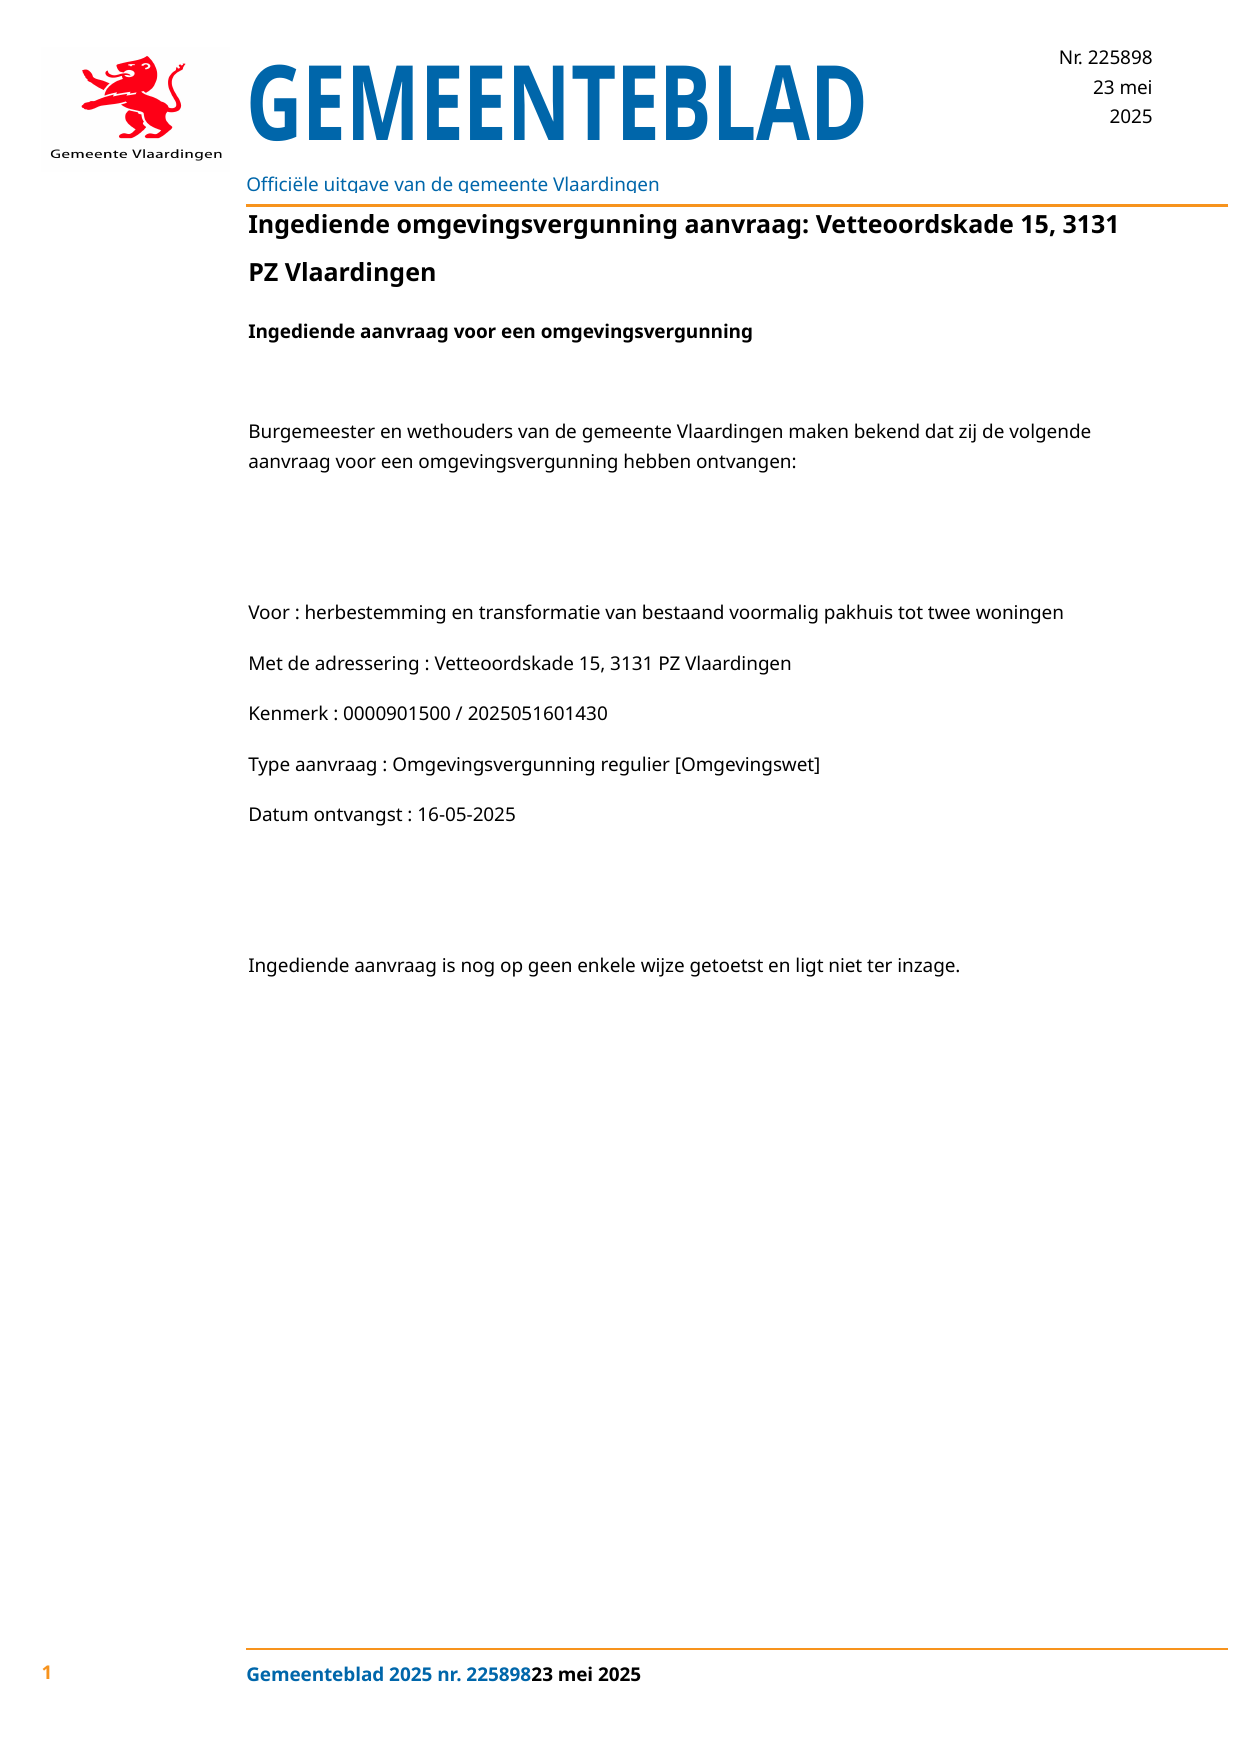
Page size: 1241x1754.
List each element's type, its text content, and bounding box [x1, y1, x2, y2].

text Ingediende aanvraag is nog op geen enkele wijze getoetst en ligt niet ter inzage. [248, 952, 1152, 978]
text Ingediende omgevingsvergunning aanvraag: Vetteoordskade 15, 3131 PZ Vlaardingen [248, 207, 1152, 288]
text Met de adressering : Vetteoordskade 15, 3131 PZ Vlaardingen [248, 650, 1152, 676]
text Burgemeester en wethouders van de gemeente Vlaardingen maken bekend dat zij de volgende aanvraag voor een omgevingsvergunning hebben ontvangen: [248, 419, 1152, 474]
text Ingediende aanvraag voor een omgevingsvergunning [248, 318, 1152, 344]
text Type aanvraag : Omgevingsvergunning regulier [Omgevingswet] [248, 751, 1152, 777]
text Kenmerk : 0000901500 / 2025051601430 [248, 700, 1152, 726]
text Voor : herbestemming en transformatie van bestaand voormalig pakhuis tot twee woningen [248, 599, 1152, 625]
text Datum ontvangst : 16-05-2025 [248, 801, 1152, 827]
picture [41, 47, 231, 172]
